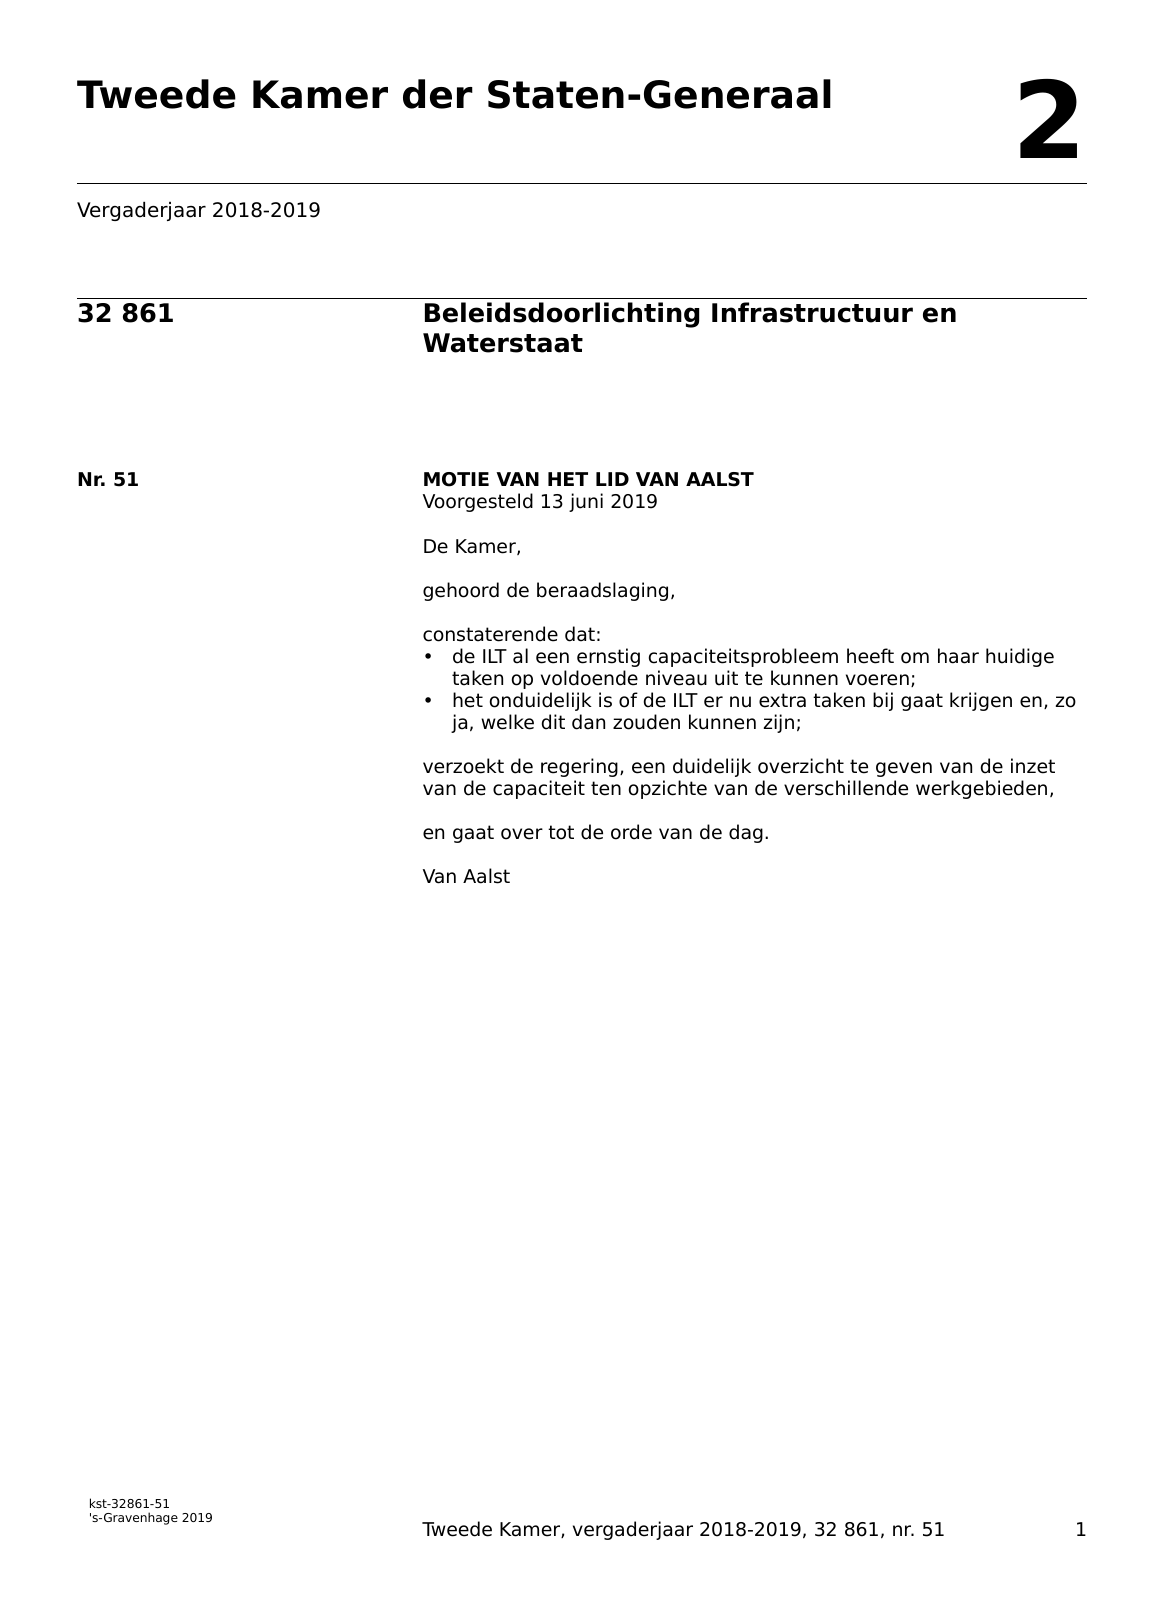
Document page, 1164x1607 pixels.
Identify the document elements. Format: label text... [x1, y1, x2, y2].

text Voorgesteld 13 juni 2019 [422, 491, 1087, 513]
text De Kamer, [422, 536, 1087, 557]
table_header Tweede Kamer der Staten-Generaal [77, 59, 886, 183]
table_header 2 [886, 59, 1087, 183]
subtitle 32 861 Beleidsdoorlichting Infrastructuur en Waterstaat [77, 299, 1087, 358]
text gehoord de beraadslaging, [422, 580, 1087, 602]
text • de ILT al een ernstig capaciteitsprobleem heeft om haar huidige taken op voldoende niveau uit te kunnen voeren; [422, 646, 1087, 690]
text constaterende dat: [422, 624, 1087, 646]
text 's-Gravenhage 2019 [88, 1511, 323, 1525]
text verzoekt de regering, een duidelijk overzicht te geven van de inzet van de capaciteit ten opzichte van de verschillende werkgebieden, [422, 756, 1087, 800]
table_cell Vergaderjaar 2018-2019 [77, 184, 1087, 298]
text en gaat over tot de orde van de dag. [422, 822, 1087, 844]
text • het onduidelijk is of de ILT er nu extra taken bij gaat krijgen en, zo ja, welke dit dan zouden kunnen zijn; [422, 690, 1087, 734]
text kst-32861-51 [88, 1497, 323, 1511]
text Van Aalst [422, 866, 1087, 888]
subtitle Nr. 51 MOTIE VAN HET LID VAN AALST [77, 469, 1087, 491]
